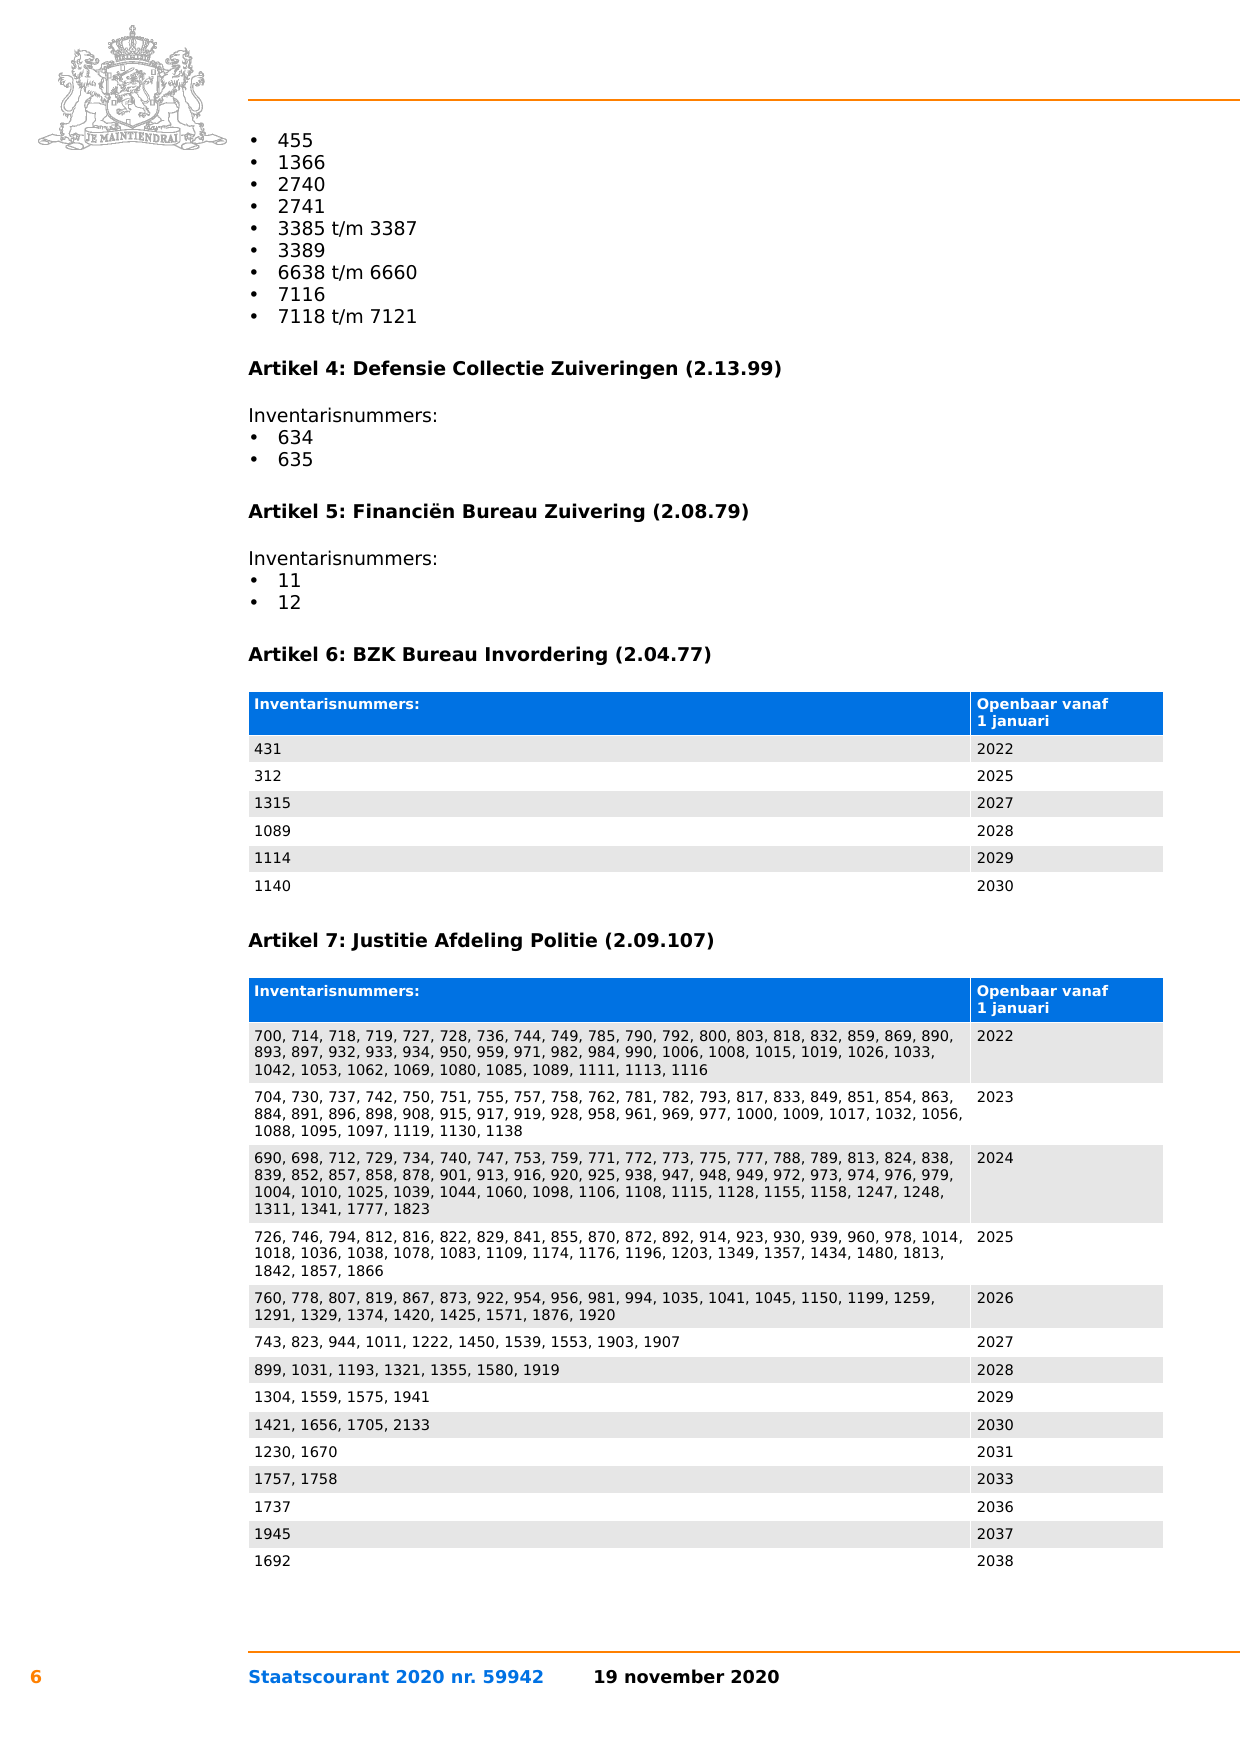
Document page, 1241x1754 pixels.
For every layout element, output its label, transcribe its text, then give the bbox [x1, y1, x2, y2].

table_cell 2027 [971, 791, 1163, 817]
text • 455 [248, 130, 1163, 152]
table_cell 1089 [249, 818, 970, 844]
table_header Openbaar vanaf 1 januari [971, 692, 1163, 735]
table_header Inventarisnummers: [249, 692, 970, 735]
table_cell 2022 [971, 736, 1163, 762]
table_cell 2025 [971, 1224, 1163, 1284]
table_cell 431 [249, 736, 970, 762]
table_cell 2031 [971, 1439, 1163, 1465]
table_cell 2030 [971, 873, 1163, 899]
text • 6638 t/m 6660 [248, 262, 1163, 284]
table_cell 2027 [971, 1330, 1163, 1356]
text Inventarisnummers: [248, 405, 1163, 427]
text • 635 [248, 449, 1163, 471]
table_cell 1315 [249, 791, 970, 817]
table_cell 1304, 1559, 1575, 1941 [249, 1384, 970, 1411]
table_cell 690, 698, 712, 729, 734, 740, 747, 753, 759, 771, 772, 773, 775, 777, 788, 789, 813, 824, 838, 839, 852, 857, 858, 878, 901, 913, 916, 920, 925, 938, 947, 948, 949, 972, 973, 974, 976, 979, 1004, 1010, 1025, 1039, 1044, 1060, 1098, 1106, 1108, 1115, 1128, 1155, 1158, 1247, 1248, 1311, 1341, 1777, 1823 [249, 1145, 970, 1223]
table_cell 2022 [971, 1023, 1163, 1083]
table_cell 760, 778, 807, 819, 867, 873, 922, 954, 956, 981, 994, 1035, 1041, 1045, 1150, 1199, 1259, 1291, 1329, 1374, 1420, 1425, 1571, 1876, 1920 [249, 1285, 970, 1328]
text • 2740 [248, 174, 1163, 196]
table_cell 2026 [971, 1285, 1163, 1328]
table_cell 2038 [971, 1549, 1163, 1575]
table_cell 1692 [249, 1549, 970, 1575]
table_cell 1230, 1670 [249, 1439, 970, 1465]
table_cell 1737 [249, 1494, 970, 1520]
text • 3389 [248, 240, 1163, 262]
table_cell 1421, 1656, 1705, 2133 [249, 1412, 970, 1438]
table_cell 2028 [971, 1357, 1163, 1383]
table_cell 2024 [971, 1145, 1163, 1223]
table_cell 2029 [971, 1384, 1163, 1411]
text • 11 [248, 569, 1163, 592]
table_cell 312 [249, 763, 970, 790]
text • 2741 [248, 196, 1163, 218]
table_cell 2033 [971, 1466, 1163, 1493]
table_header Inventarisnummers: [249, 978, 970, 1022]
table_cell 2023 [971, 1084, 1163, 1144]
table_cell 1945 [249, 1521, 970, 1548]
table_header Openbaar vanaf 1 januari [971, 978, 1163, 1022]
text • 7118 t/m 7121 [248, 306, 1163, 328]
table_cell 704, 730, 737, 742, 750, 751, 755, 757, 758, 762, 781, 782, 793, 817, 833, 849, 851, 854, 863, 884, 891, 896, 898, 908, 915, 917, 919, 928, 958, 961, 969, 977, 1000, 1009, 1017, 1032, 1056, 1088, 1095, 1097, 1119, 1130, 1138 [249, 1084, 970, 1144]
table_cell 1140 [249, 873, 970, 899]
table_cell 2029 [971, 846, 1163, 872]
table_cell 2037 [971, 1521, 1163, 1548]
table_cell 726, 746, 794, 812, 816, 822, 829, 841, 855, 870, 872, 892, 914, 923, 930, 939, 960, 978, 1014, 1018, 1036, 1038, 1078, 1083, 1109, 1174, 1176, 1196, 1203, 1349, 1357, 1434, 1480, 1813, 1842, 1857, 1866 [249, 1224, 970, 1284]
text • 12 [248, 592, 1163, 613]
table_cell 899, 1031, 1193, 1321, 1355, 1580, 1919 [249, 1357, 970, 1383]
table_cell 2028 [971, 818, 1163, 844]
text Inventarisnummers: [248, 548, 1163, 569]
text • 7116 [248, 284, 1163, 306]
text • 1366 [248, 152, 1163, 174]
subtitle Artikel 5: Financiën Bureau Zuivering (2.08.79) [248, 501, 1163, 523]
table_cell 1114 [249, 846, 970, 872]
table_cell 700, 714, 718, 719, 727, 728, 736, 744, 749, 785, 790, 792, 800, 803, 818, 832, 859, 869, 890, 893, 897, 932, 933, 934, 950, 959, 971, 982, 984, 990, 1006, 1008, 1015, 1019, 1026, 1033, 1042, 1053, 1062, 1069, 1080, 1085, 1089, 1111, 1113, 1116 [249, 1023, 970, 1083]
picture [38, 25, 227, 150]
table_cell 1757, 1758 [249, 1466, 970, 1493]
table_cell 2025 [971, 763, 1163, 790]
table_cell 2030 [971, 1412, 1163, 1438]
text • 634 [248, 427, 1163, 449]
subtitle Artikel 4: Defensie Collectie Zuiveringen (2.13.99) [248, 358, 1163, 380]
subtitle Artikel 6: BZK Bureau Invordering (2.04.77) [248, 643, 1163, 666]
table_cell 743, 823, 944, 1011, 1222, 1450, 1539, 1553, 1903, 1907 [249, 1330, 970, 1356]
text • 3385 t/m 3387 [248, 218, 1163, 240]
subtitle Artikel 7: Justitie Afdeling Politie (2.09.107) [248, 930, 1163, 952]
table_cell 2036 [971, 1494, 1163, 1520]
